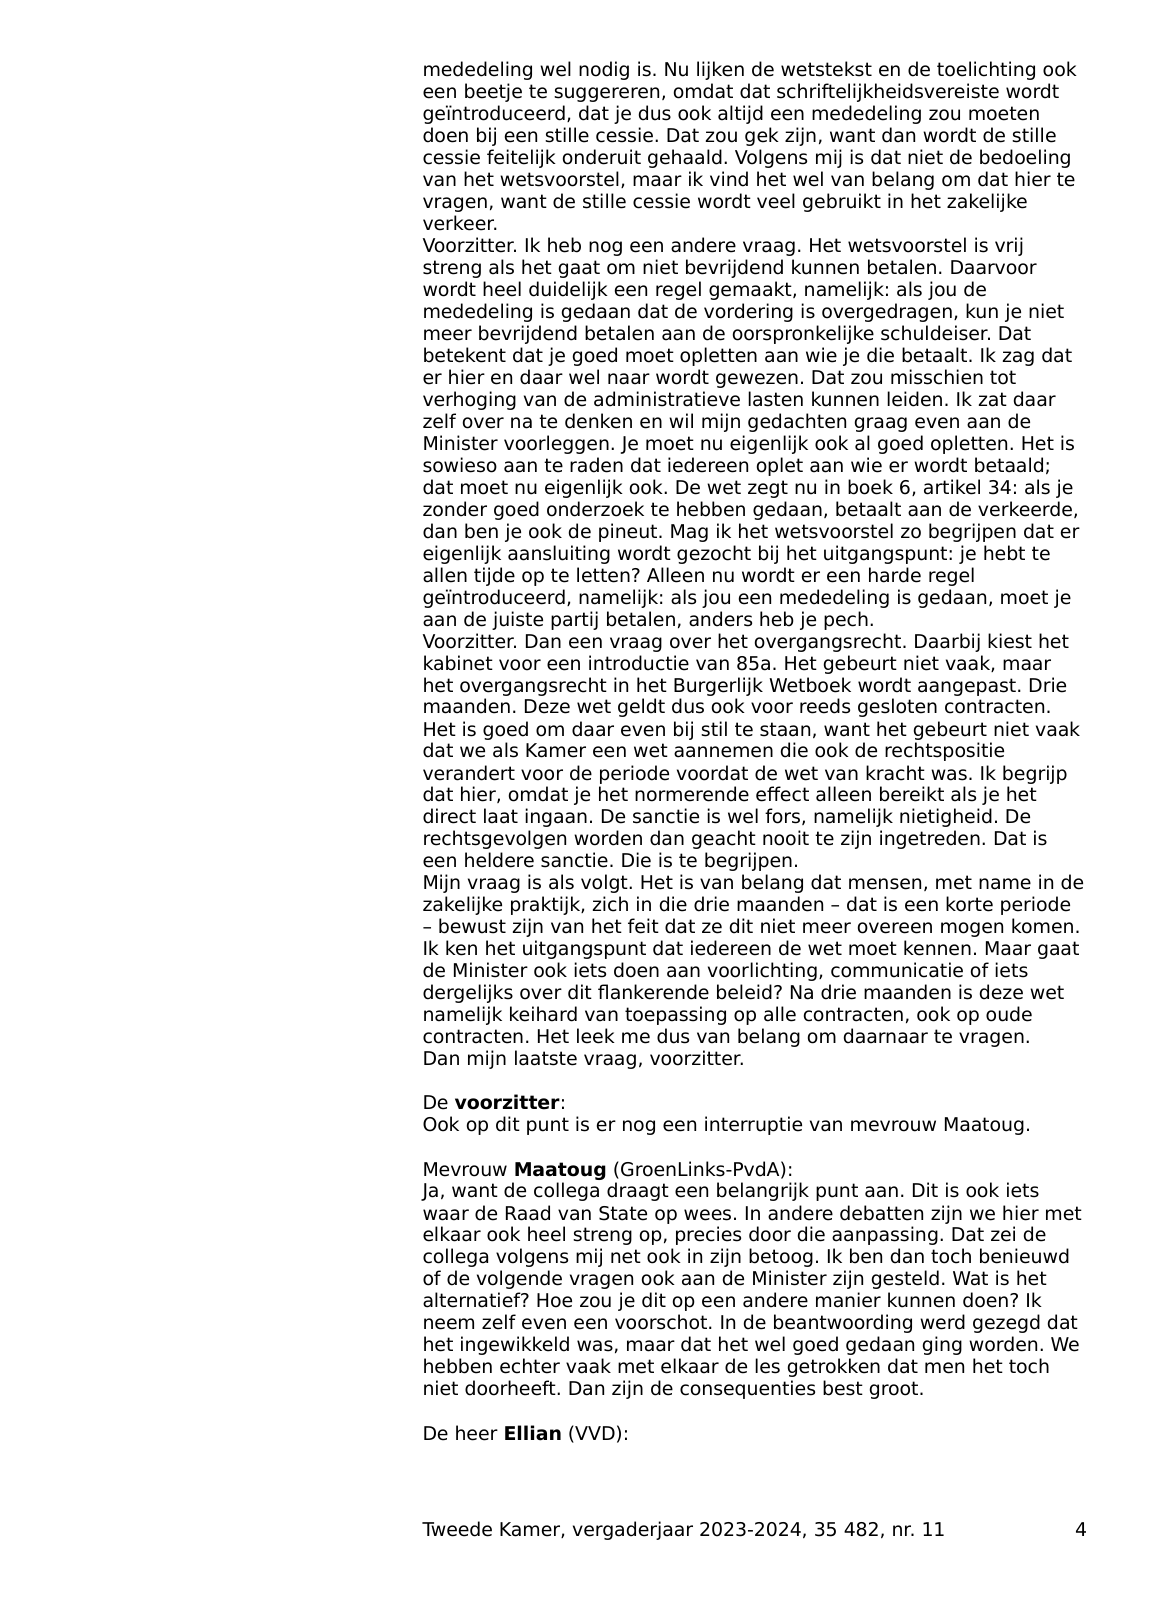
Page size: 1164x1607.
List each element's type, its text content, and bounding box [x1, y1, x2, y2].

text Ja, want de collega draagt een belangrijk punt aan. Dit is ook iets waar de Raad van State op wees. In andere debatten zijn we hier met elkaar ook heel streng op, precies door die aanpassing. Dat zei de collega volgens mij net ook in zijn betoog. Ik ben dan toch benieuwd of de volgende vragen ook aan de Minister zijn gesteld. Wat is het alternatief? Hoe zou je dit op een andere manier kunnen doen? Ik neem zelf even een voorschot. In de beantwoording werd gezegd dat het ingewikkeld was, maar dat het wel goed gedaan ging worden. We hebben echter vaak met elkaar de les getrokken dat men het toch niet doorheeft. Dan zijn de consequenties best groot. [422, 1180, 1087, 1400]
text Mevrouw Maatoug (GroenLinks-PvdA): [422, 1158, 1087, 1180]
text Mijn vraag is als volgt. Het is van belang dat mensen, met name in de zakelijke praktijk, zich in die drie maanden – dat is een korte periode – bewust zijn van het feit dat ze dit niet meer overeen mogen komen. Ik ken het uitgangspunt dat iedereen de wet moet kennen. Maar gaat de Minister ook iets doen aan voorlichting, communicatie of iets dergelijks over dit flankerende beleid? Na drie maanden is deze wet namelijk keihard van toepassing op alle contracten, ook op oude contracten. Het leek me dus van belang om daarnaar te vragen. [422, 872, 1087, 1048]
text De voorzitter: [422, 1092, 1087, 1114]
text Ook op dit punt is er nog een interruptie van mevrouw Maatoug. [422, 1114, 1087, 1136]
text Voorzitter. Ik heb nog een andere vraag. Het wetsvoorstel is vrij streng als het gaat om niet bevrijdend kunnen betalen. Daarvoor wordt heel duidelijk een regel gemaakt, namelijk: als jou de mededeling is gedaan dat de vordering is overgedragen, kun je niet meer bevrijdend betalen aan de oorspronkelijke schuldeiser. Dat betekent dat je goed moet opletten aan wie je die betaalt. Ik zag dat er hier en daar wel naar wordt gewezen. Dat zou misschien tot verhoging van de administratieve lasten kunnen leiden. Ik zat daar zelf over na te denken en wil mijn gedachten graag even aan de Minister voorleggen. Je moet nu eigenlijk ook al goed opletten. Het is sowieso aan te raden dat iedereen oplet aan wie er wordt betaald; dat moet nu eigenlijk ook. De wet zegt nu in boek 6, artikel 34: als je zonder goed onderzoek te hebben gedaan, betaalt aan de verkeerde, dan ben je ook de pineut. Mag ik het wetsvoorstel zo begrijpen dat er eigenlijk aansluiting wordt gezocht bij het uitgangspunt: je hebt te allen tijde op te letten? Alleen nu wordt er een harde regel geïntroduceerd, namelijk: als jou een mededeling is gedaan, moet je aan de juiste partij betalen, anders heb je pech. [422, 235, 1087, 631]
text Voorzitter. Dan een vraag over het overgangsrecht. Daarbij kiest het kabinet voor een introductie van 85a. Het gebeurt niet vaak, maar het overgangsrecht in het Burgerlijk Wetboek wordt aangepast. Drie maanden. Deze wet geldt dus ook voor reeds gesloten contracten. Het is goed om daar even bij stil te staan, want het gebeurt niet vaak dat we als Kamer een wet aannemen die ook de rechtspositie verandert voor de periode voordat de wet van kracht was. Ik begrijp dat hier, omdat je het normerende effect alleen bereikt als je het direct laat ingaan. De sanctie is wel fors, namelijk nietigheid. De rechtsgevolgen worden dan geacht nooit te zijn ingetreden. Dat is een heldere sanctie. Die is te begrijpen. [422, 631, 1087, 872]
text De heer Ellian (VVD): [422, 1422, 1087, 1444]
text Dan mijn laatste vraag, voorzitter. [422, 1048, 1087, 1070]
text mededeling wel nodig is. Nu lijken de wetstekst en de toelichting ook een beetje te suggereren, omdat dat schriftelijkheidsvereiste wordt geïntroduceerd, dat je dus ook altijd een mededeling zou moeten doen bij een stille cessie. Dat zou gek zijn, want dan wordt de stille cessie feitelijk onderuit gehaald. Volgens mij is dat niet de bedoeling van het wetsvoorstel, maar ik vind het wel van belang om dat hier te vragen, want de stille cessie wordt veel gebruikt in het zakelijke verkeer. [422, 59, 1087, 235]
